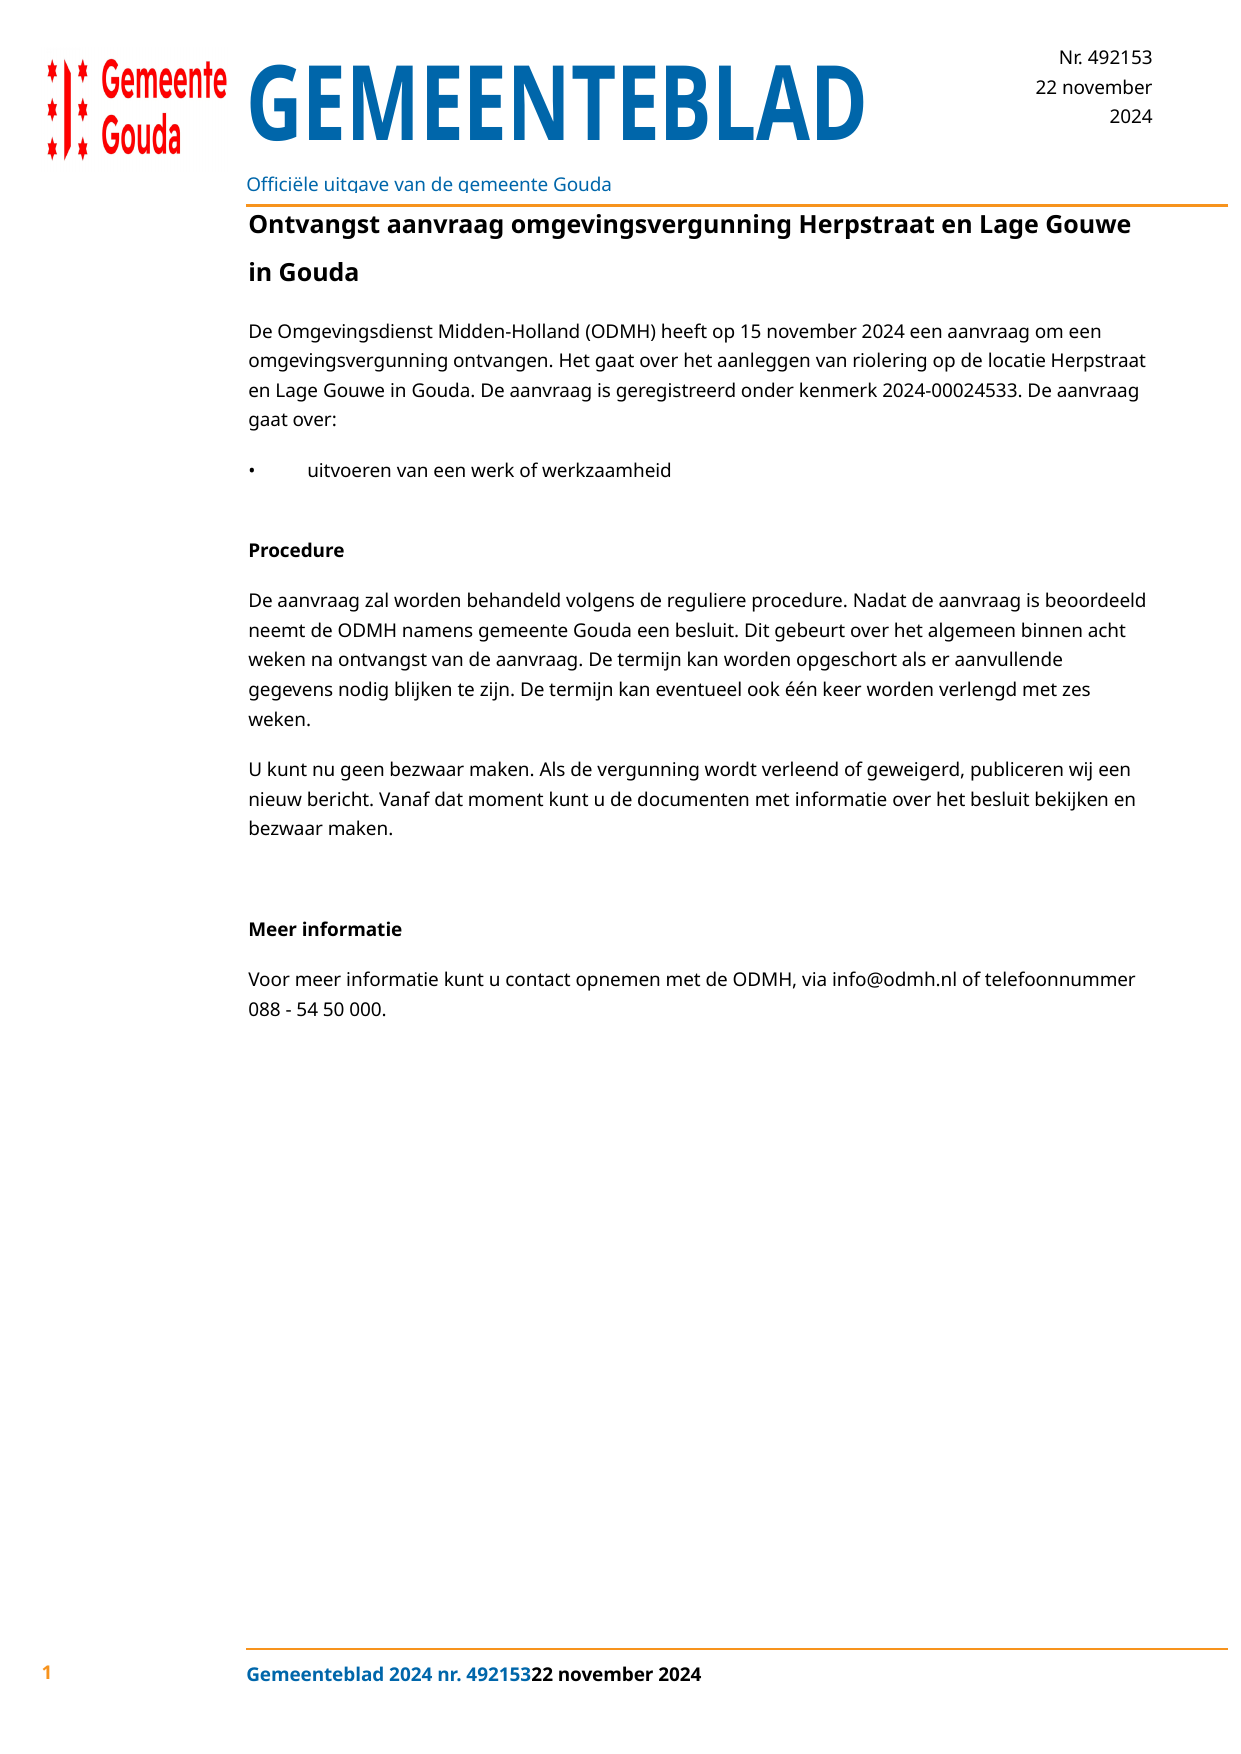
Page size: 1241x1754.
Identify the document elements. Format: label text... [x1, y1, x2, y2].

picture [41, 47, 231, 172]
text U kunt nu geen bezwaar maken. Als de vergunning wordt verleend of geweigerd, publiceren wij een nieuw bericht. Vanaf dat moment kunt u de documenten met informatie over het besluit bekijken en bezwaar maken. [248, 756, 1152, 841]
text Procedure [248, 537, 1152, 563]
text Meer informatie [248, 916, 1152, 942]
text Ontvangst aanvraag omgevingsvergunning Herpstraat en Lage Gouwe in Gouda [248, 207, 1152, 288]
text De aanvraag zal worden behandeld volgens de reguliere procedure. Nadat de aanvraag is beoordeeld neemt de ODMH namens gemeente Gouda een besluit. Dit gebeurt over het algemeen binnen acht weken na ontvangst van de aanvraag. De termijn kan worden opgeschort als er aanvullende gegevens nodig blijken te zijn. De termijn kan eventueel ook één keer worden verlengd met zes weken. [248, 587, 1152, 732]
text Voor meer informatie kunt u contact opnemen met de ODMH, via info@odmh.nl of telefoonnummer 088 - 54 50 000. [248, 967, 1152, 1022]
list uitvoeren van een werk of werkzaamheid [248, 457, 1152, 483]
text De Omgevingsdienst Midden-Holland (ODMH) heeft op 15 november 2024 een aanvraag om een omgevingsvergunning ontvangen. Het gaat over het aanleggen van riolering op de locatie Herpstraat en Lage Gouwe in Gouda. De aanvraag is geregistreerd onder kenmerk 2024-00024533. De aanvraag gaat over: [248, 318, 1152, 432]
